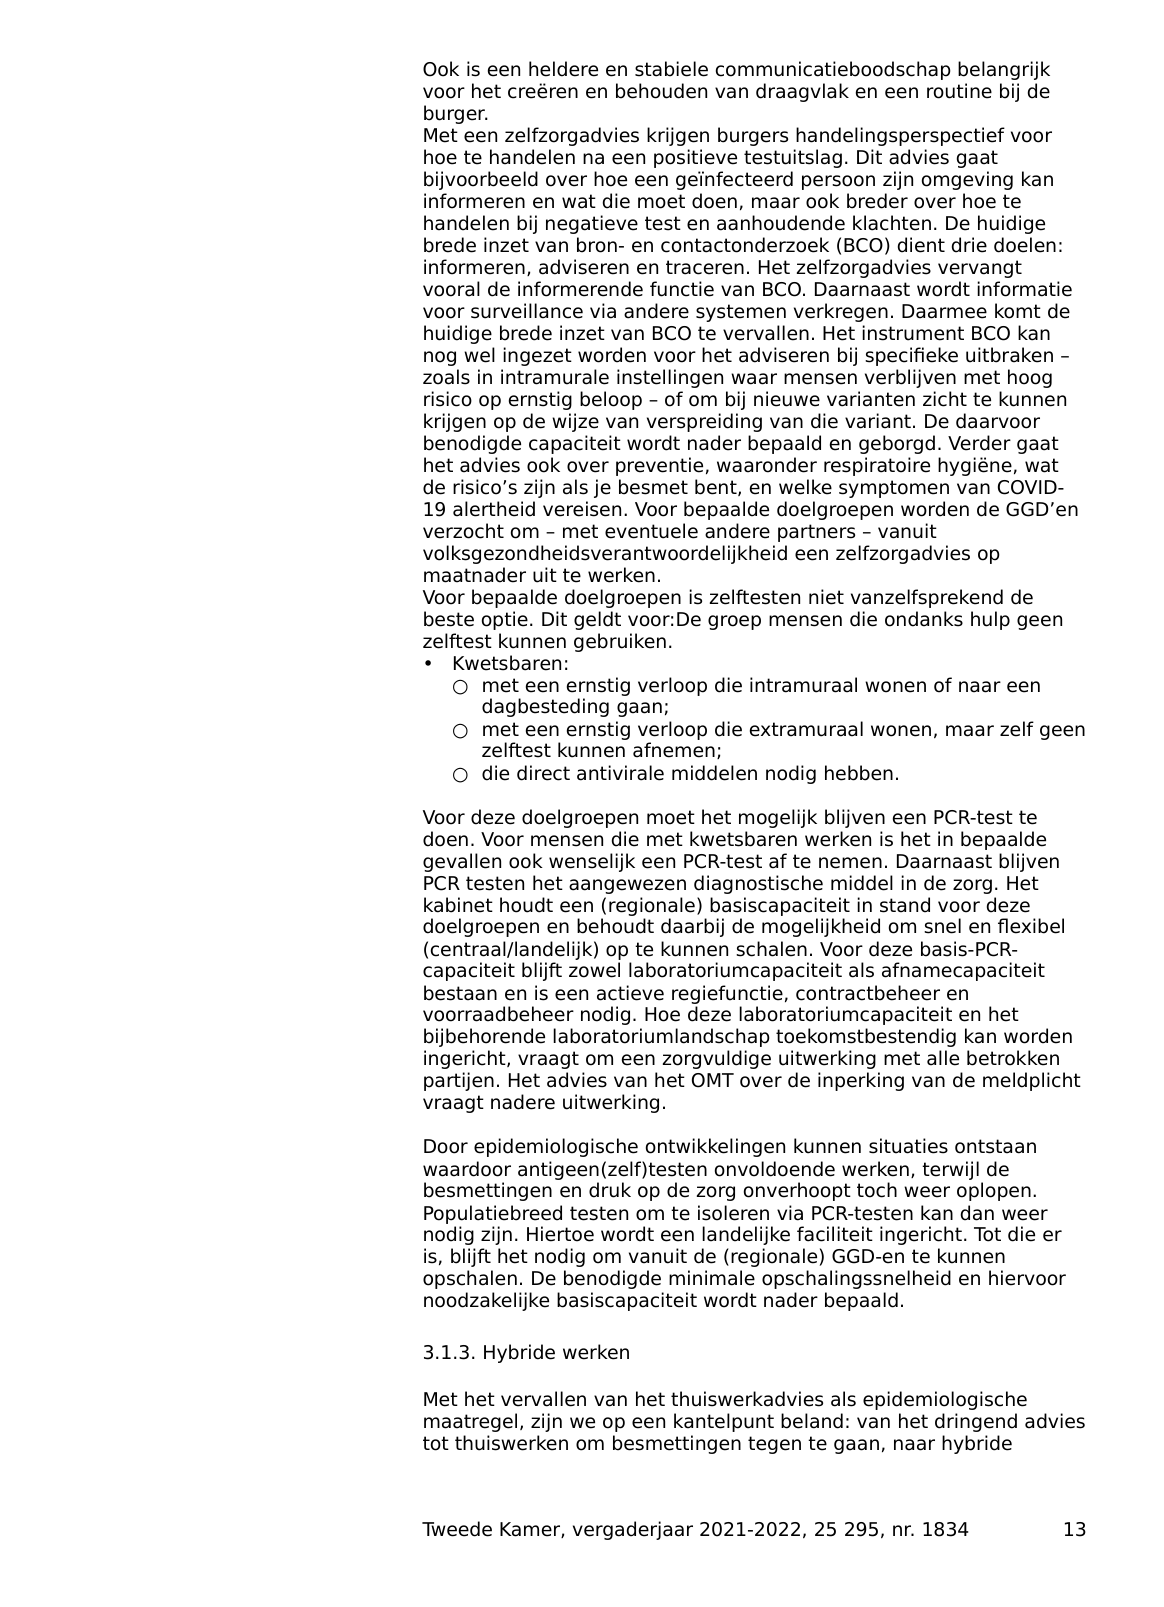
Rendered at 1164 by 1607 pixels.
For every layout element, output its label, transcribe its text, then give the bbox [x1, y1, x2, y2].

text Voor deze doelgroepen moet het mogelijk blijven een PCR-test te doen. Voor mensen die met kwetsbaren werken is het in bepaalde gevallen ook wenselijk een PCR-test af te nemen. Daarnaast blijven PCR testen het aangewezen diagnostische middel in de zorg. Het kabinet houdt een (regionale) basiscapaciteit in stand voor deze doelgroepen en behoudt daarbij de mogelijkheid om snel en flexibel (centraal/landelijk) op te kunnen schalen. Voor deze basis-PCR-capaciteit blijft zowel laboratoriumcapaciteit als afnamecapaciteit bestaan en is een actieve regiefunctie, contractbeheer en voorraadbeheer nodig. Hoe deze laboratoriumcapaciteit en het bijbehorende laboratoriumlandschap toekomstbestendig kan worden ingericht, vraagt om een zorgvuldige uitwerking met alle betrokken partijen. Het advies van het OMT over de inperking van de meldplicht vraagt nadere uitwerking. [422, 807, 1087, 1114]
text • Kwetsbaren: [422, 652, 1087, 674]
text ○ met een ernstig verloop die extramuraal wonen, maar zelf geen zelftest kunnen afnemen; [452, 718, 1087, 762]
text ○ die direct antivirale middelen nodig hebben. [452, 762, 1087, 784]
text Met het vervallen van het thuiswerkadvies als epidemiologische maatregel, zijn we op een kantelpunt beland: van het dringend advies tot thuiswerken om besmettingen tegen te gaan, naar hybride [422, 1389, 1087, 1455]
text Ook is een heldere en stabiele communicatieboodschap belangrijk voor het creëren en behouden van draagvlak en een routine bij de burger. [422, 59, 1087, 125]
text Voor bepaalde doelgroepen is zelftesten niet vanzelfsprekend de beste optie. Dit geldt voor:De groep mensen die ondanks hulp geen zelftest kunnen gebruiken. [422, 587, 1087, 652]
subtitle 3.1.3. Hybride werken [422, 1342, 1087, 1364]
text Met een zelfzorgadvies krijgen burgers handelingsperspectief voor hoe te handelen na een positieve testuitslag. Dit advies gaat bijvoorbeeld over hoe een geïnfecteerd persoon zijn omgeving kan informeren en wat die moet doen, maar ook breder over hoe te handelen bij negatieve test en aanhoudende klachten. De huidige brede inzet van bron- en contactonderzoek (BCO) dient drie doelen: informeren, adviseren en traceren. Het zelfzorgadvies vervangt vooral de informerende functie van BCO. Daarnaast wordt informatie voor surveillance via andere systemen verkregen. Daarmee komt de huidige brede inzet van BCO te vervallen. Het instrument BCO kan nog wel ingezet worden voor het adviseren bij specifieke uitbraken – zoals in intramurale instellingen waar mensen verblijven met hoog risico op ernstig beloop – of om bij nieuwe varianten zicht te kunnen krijgen op de wijze van verspreiding van die variant. De daarvoor benodigde capaciteit wordt nader bepaald en geborgd. Verder gaat het advies ook over preventie, waaronder respiratoire hygiëne, wat de risico’s zijn als je besmet bent, en welke symptomen van COVID-19 alertheid vereisen. Voor bepaalde doelgroepen worden de GGD’en verzocht om – met eventuele andere partners – vanuit volksgezondheidsverantwoordelijkheid een zelfzorgadvies op maatnader uit te werken. [422, 125, 1087, 587]
text ○ met een ernstig verloop die intramuraal wonen of naar een dagbesteding gaan; [452, 674, 1087, 718]
text Door epidemiologische ontwikkelingen kunnen situaties ontstaan waardoor antigeen(zelf)testen onvoldoende werken, terwijl de besmettingen en druk op de zorg onverhoopt toch weer oplopen. Populatiebreed testen om te isoleren via PCR-testen kan dan weer nodig zijn. Hiertoe wordt een landelijke faciliteit ingericht. Tot die er is, blijft het nodig om vanuit de (regionale) GGD-en te kunnen opschalen. De benodigde minimale opschalingssnelheid en hiervoor noodzakelijke basiscapaciteit wordt nader bepaald. [422, 1136, 1087, 1312]
